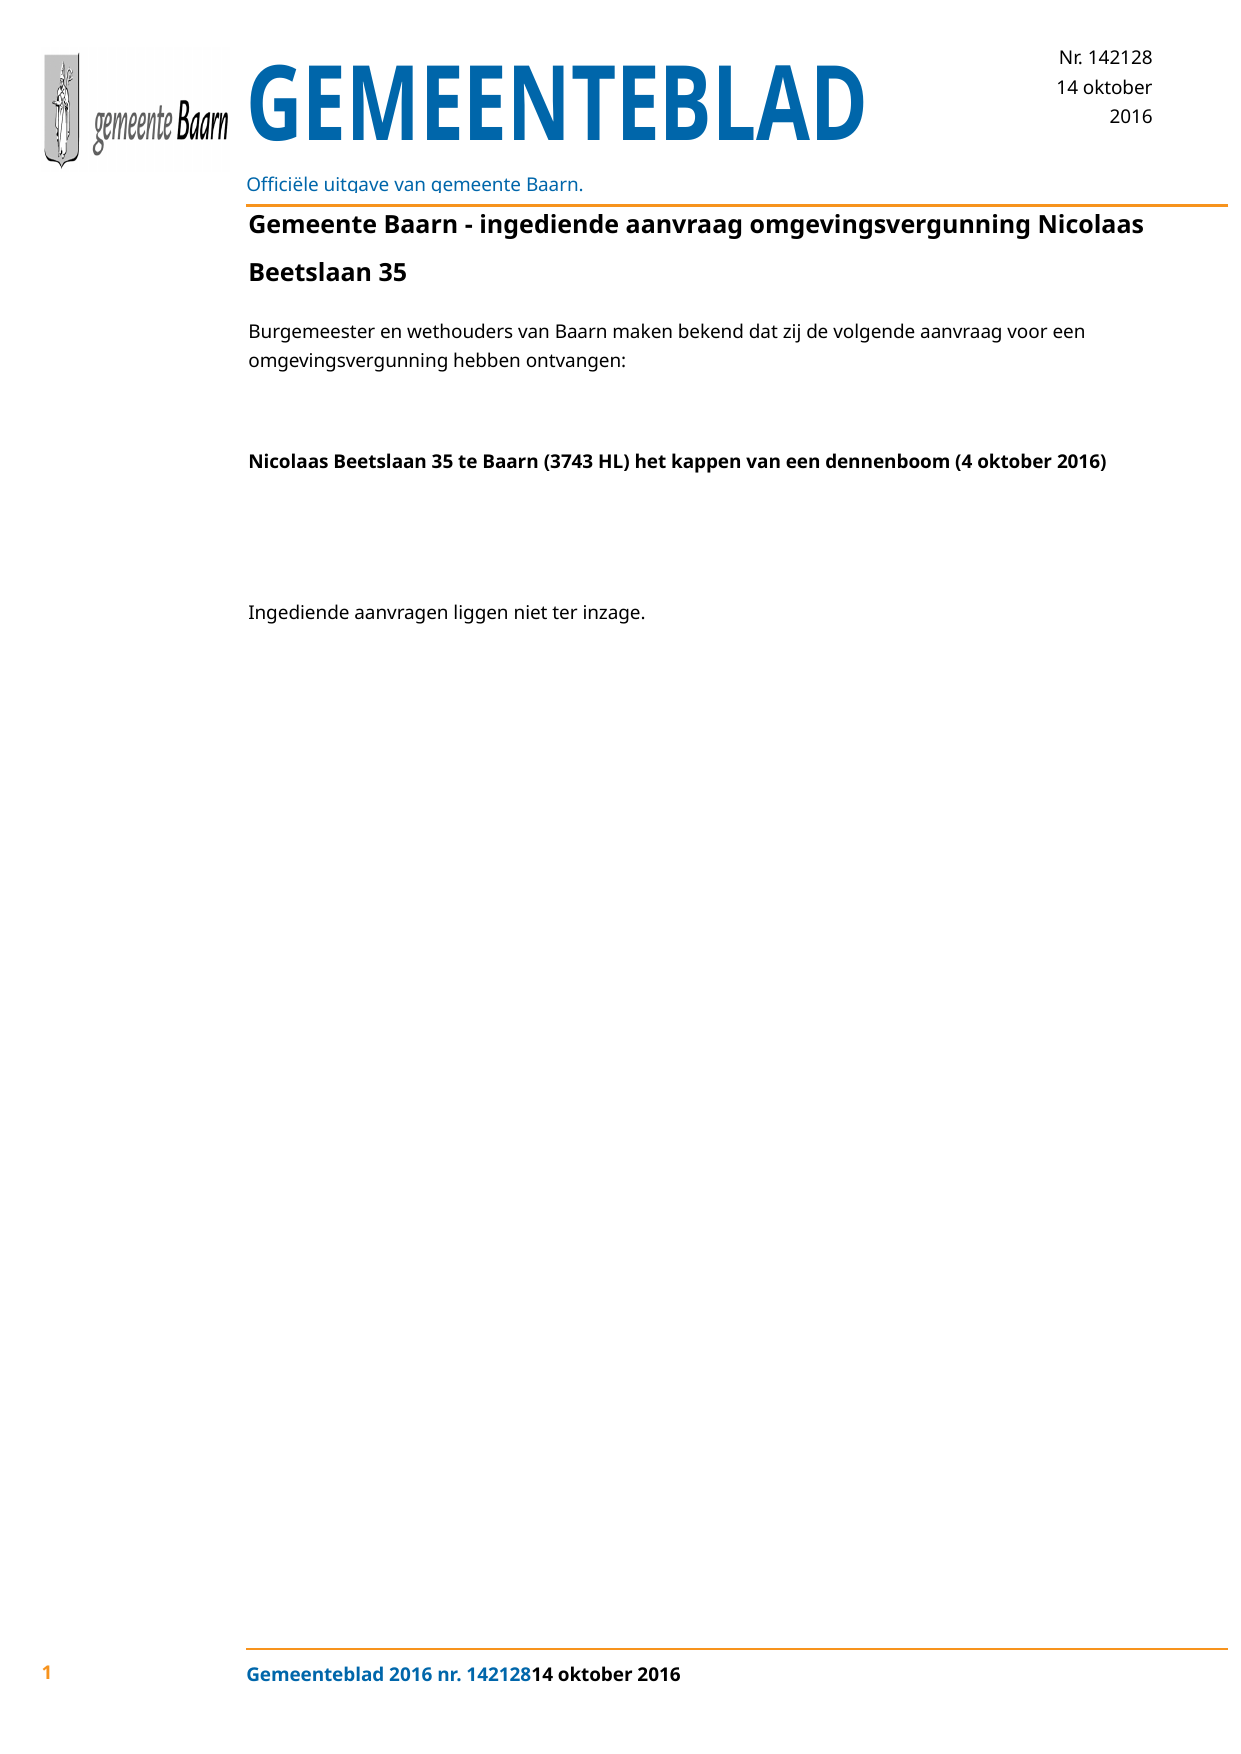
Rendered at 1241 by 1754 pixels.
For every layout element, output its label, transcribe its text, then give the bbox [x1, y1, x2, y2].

text Nicolaas Beetslaan 35 te Baarn (3743 HL) het kappen van een dennenboom (4 oktober 2016) [248, 448, 1152, 474]
text Gemeente Baarn - ingediende aanvraag omgevingsvergunning Nicolaas Beetslaan 35 [248, 207, 1152, 288]
text Ingediende aanvragen liggen niet ter inzage. [248, 599, 1152, 625]
picture [41, 47, 231, 172]
text Burgemeester en wethouders van Baarn maken bekend dat zij de volgende aanvraag voor een omgevingsvergunning hebben ontvangen: [248, 318, 1152, 373]
